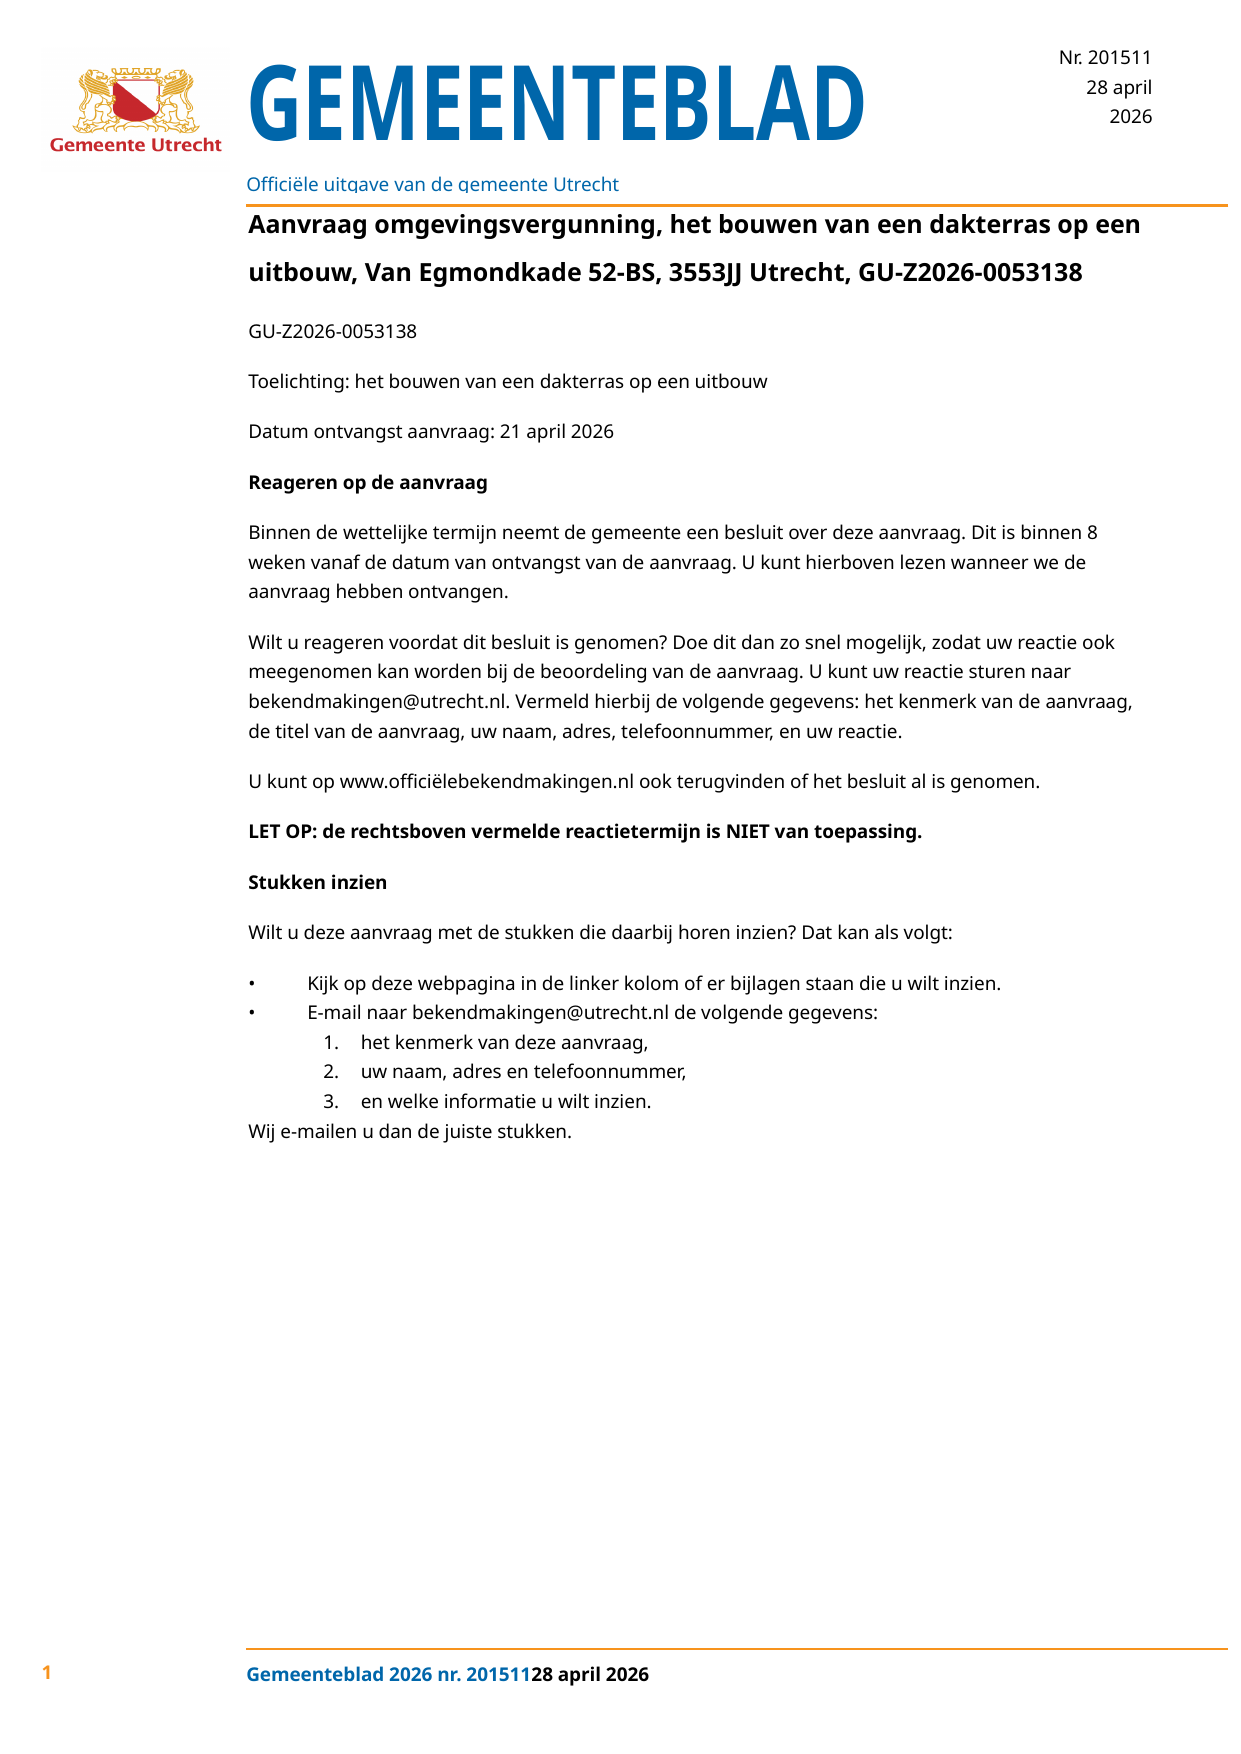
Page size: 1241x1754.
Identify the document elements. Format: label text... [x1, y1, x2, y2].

text LET OP: de rechtsboven vermelde reactietermijn is NIET van toepassing. [248, 819, 1152, 844]
text Wij e-mailen u dan de juiste stukken. [248, 1118, 1152, 1144]
text Wilt u deze aanvraag met de stukken die daarbij horen inzien? Dat kan als volgt: [248, 919, 1152, 945]
text GU-Z2026-0053138 [248, 318, 1152, 344]
text Reageren op de aanvraag [248, 469, 1152, 495]
list E-mail naar bekendmakingen@utrecht.nl de volgende gegevens: [248, 999, 1152, 1025]
list het kenmerk van deze aanvraag, [323, 1029, 1152, 1055]
text Datum ontvangst aanvraag: 21 april 2026 [248, 419, 1152, 444]
list en welke informatie u wilt inzien. [323, 1088, 1152, 1114]
list Kijk op deze webpagina in de linker kolom of er bijlagen staan die u wilt inzien. [248, 970, 1152, 996]
text Wilt u reageren voordat dit besluit is genomen? Doe dit dan zo snel mogelijk, zodat uw reactie ook meegenomen kan worden bij de beoordeling van de aanvraag. U kunt uw reactie sturen naar bekendmakingen@utrecht.nl. Vermeld hierbij de volgende gegevens: het kenmerk van de aanvraag, de titel van de aanvraag, uw naam, adres, telefoonnummer, en uw reactie. [248, 629, 1152, 744]
picture [41, 47, 231, 172]
text Stukken inzien [248, 869, 1152, 895]
text Binnen de wettelijke termijn neemt de gemeente een besluit over deze aanvraag. Dit is binnen 8 weken vanaf de datum van ontvangst van de aanvraag. U kunt hierboven lezen wanneer we de aanvraag hebben ontvangen. [248, 519, 1152, 604]
list uw naam, adres en telefoonnummer, [323, 1059, 1152, 1084]
text Aanvraag omgevingsvergunning, het bouwen van een dakterras op een uitbouw, Van Egmondkade 52-BS, 3553JJ Utrecht, GU-Z2026-0053138 [248, 207, 1152, 288]
text Toelichting: het bouwen van een dakterras op een uitbouw [248, 368, 1152, 394]
text U kunt op www.officiëlebekendmakingen.nl ook terugvinden of het besluit al is genomen. [248, 768, 1152, 794]
